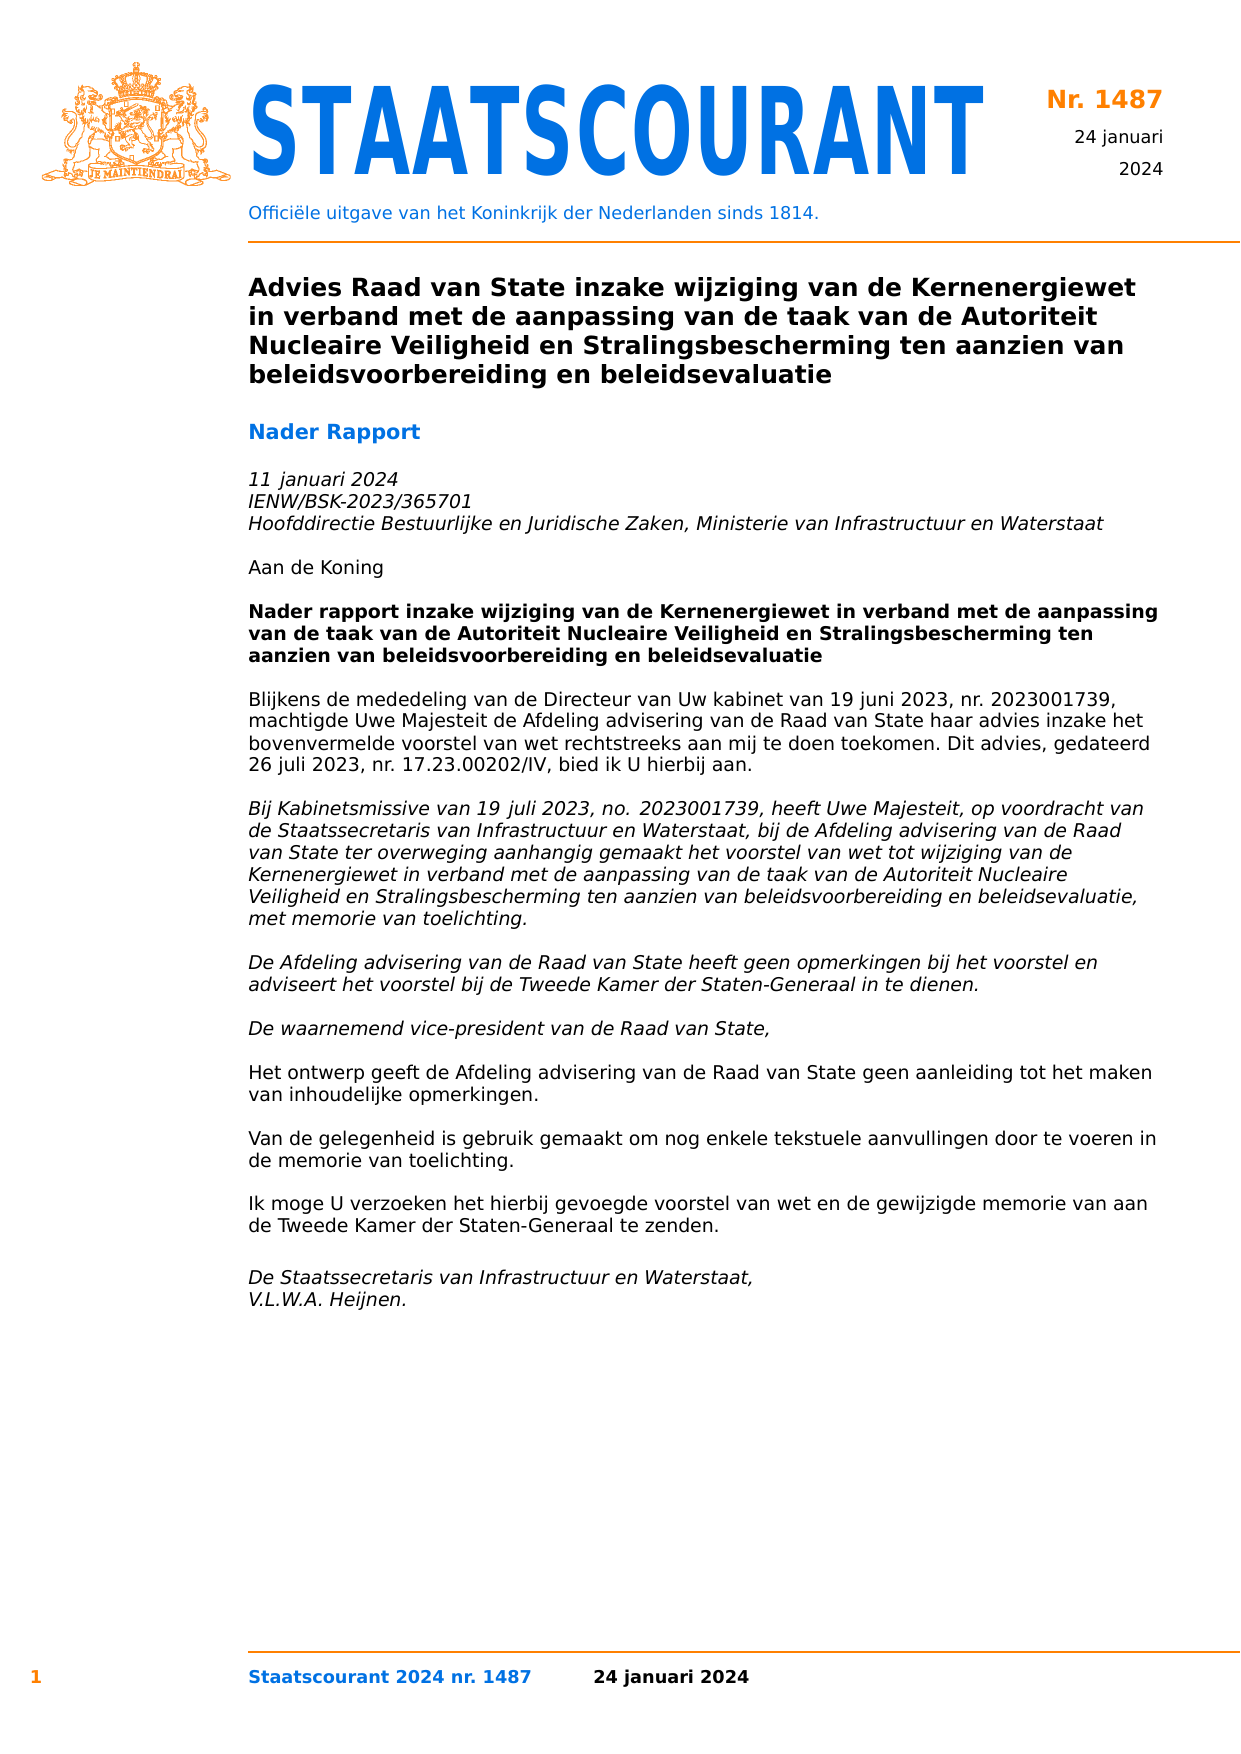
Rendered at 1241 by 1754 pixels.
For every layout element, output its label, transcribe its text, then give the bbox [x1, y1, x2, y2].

text Blijkens de mededeling van de Directeur van Uw kabinet van 19 juni 2023, nr. 2023001739, machtigde Uwe Majesteit de Afdeling advisering van de Raad van State haar advies inzake het bovenvermelde voorstel van wet rechtstreeks aan mij te doen toekomen. Dit advies, gedateerd 26 juli 2023, nr. 17.23.00202/IV, bied ik U hierbij aan. [248, 688, 1163, 776]
table_cell 2024 [998, 153, 1240, 203]
text IENW/BSK-2023/365701 [248, 491, 1163, 513]
text Het ontwerp geeft de Afdeling advisering van de Raad van State geen aanleiding tot het maken van inhoudelijke opmerkingen. [248, 1062, 1163, 1106]
subtitle Advies Raad van State inzake wijziging van de Kernenergiewet in verband met de aanpassing van de taak van de Autoriteit Nucleaire Veiligheid en Stralingsbescherming ten aanzien van beleidsvoorbereiding en beleidsevaluatie [248, 273, 1163, 390]
text Hoofddirectie Bestuurlijke en Juridische Zaken, Ministerie van Infrastructuur en Waterstaat [248, 513, 1163, 535]
text Bij Kabinetsmissive van 19 juli 2023, no. 2023001739, heeft Uwe Majesteit, op voordracht van de Staatssecretaris van Infrastructuur en Waterstaat, bij de Afdeling advisering van de Raad van State ter overweging aanhangig gemaakt het voorstel van wet tot wijziging van de Kernenergiewet in verband met de aanpassing van de taak van de Autoriteit Nucleaire Veiligheid en Stralingsbescherming ten aanzien van beleidsvoorbereiding en beleidsevaluatie, met memorie van toelichting. [248, 798, 1163, 930]
text De Staatssecretaris van Infrastructuur en Waterstaat, V.L.W.A. Heijnen. [248, 1267, 1163, 1311]
table_cell 24 januari [998, 121, 1240, 153]
table_header [25, 62, 248, 241]
text Ik moge U verzoeken het hierbij gevoegde voorstel van wet en de gewijzigde memorie van aan de Tweede Kamer der Staten-Generaal te zenden. [248, 1193, 1163, 1237]
picture [41, 62, 231, 186]
text Nader rapport inzake wijziging van de Kernenergiewet in verband met de aanpassing van de taak van de Autoriteit Nucleaire Veiligheid en Stralingsbescherming ten aanzien van beleidsvoorbereiding en beleidsevaluatie [248, 601, 1163, 667]
subtitle Nader Rapport [248, 420, 1163, 444]
text Van de gelegenheid is gebruik gemaakt om nog enkele tekstuele aanvullingen door te voeren in de memorie van toelichting. [248, 1127, 1163, 1171]
table_header STAATSCOURANT [248, 62, 998, 203]
table_header Nr. 1487 [998, 62, 1240, 121]
table_cell Officiële uitgave van het Koninkrijk der Nederlanden sinds 1814. [248, 203, 1240, 241]
text De Afdeling advisering van de Raad van State heeft geen opmerkingen bij het voorstel en adviseert het voorstel bij de Tweede Kamer der Staten-Generaal in te dienen. [248, 952, 1163, 996]
text De waarnemend vice-president van de Raad van State, [248, 1018, 1163, 1040]
text 11 januari 2024 [248, 469, 1163, 491]
text Aan de Koning [248, 557, 1163, 579]
